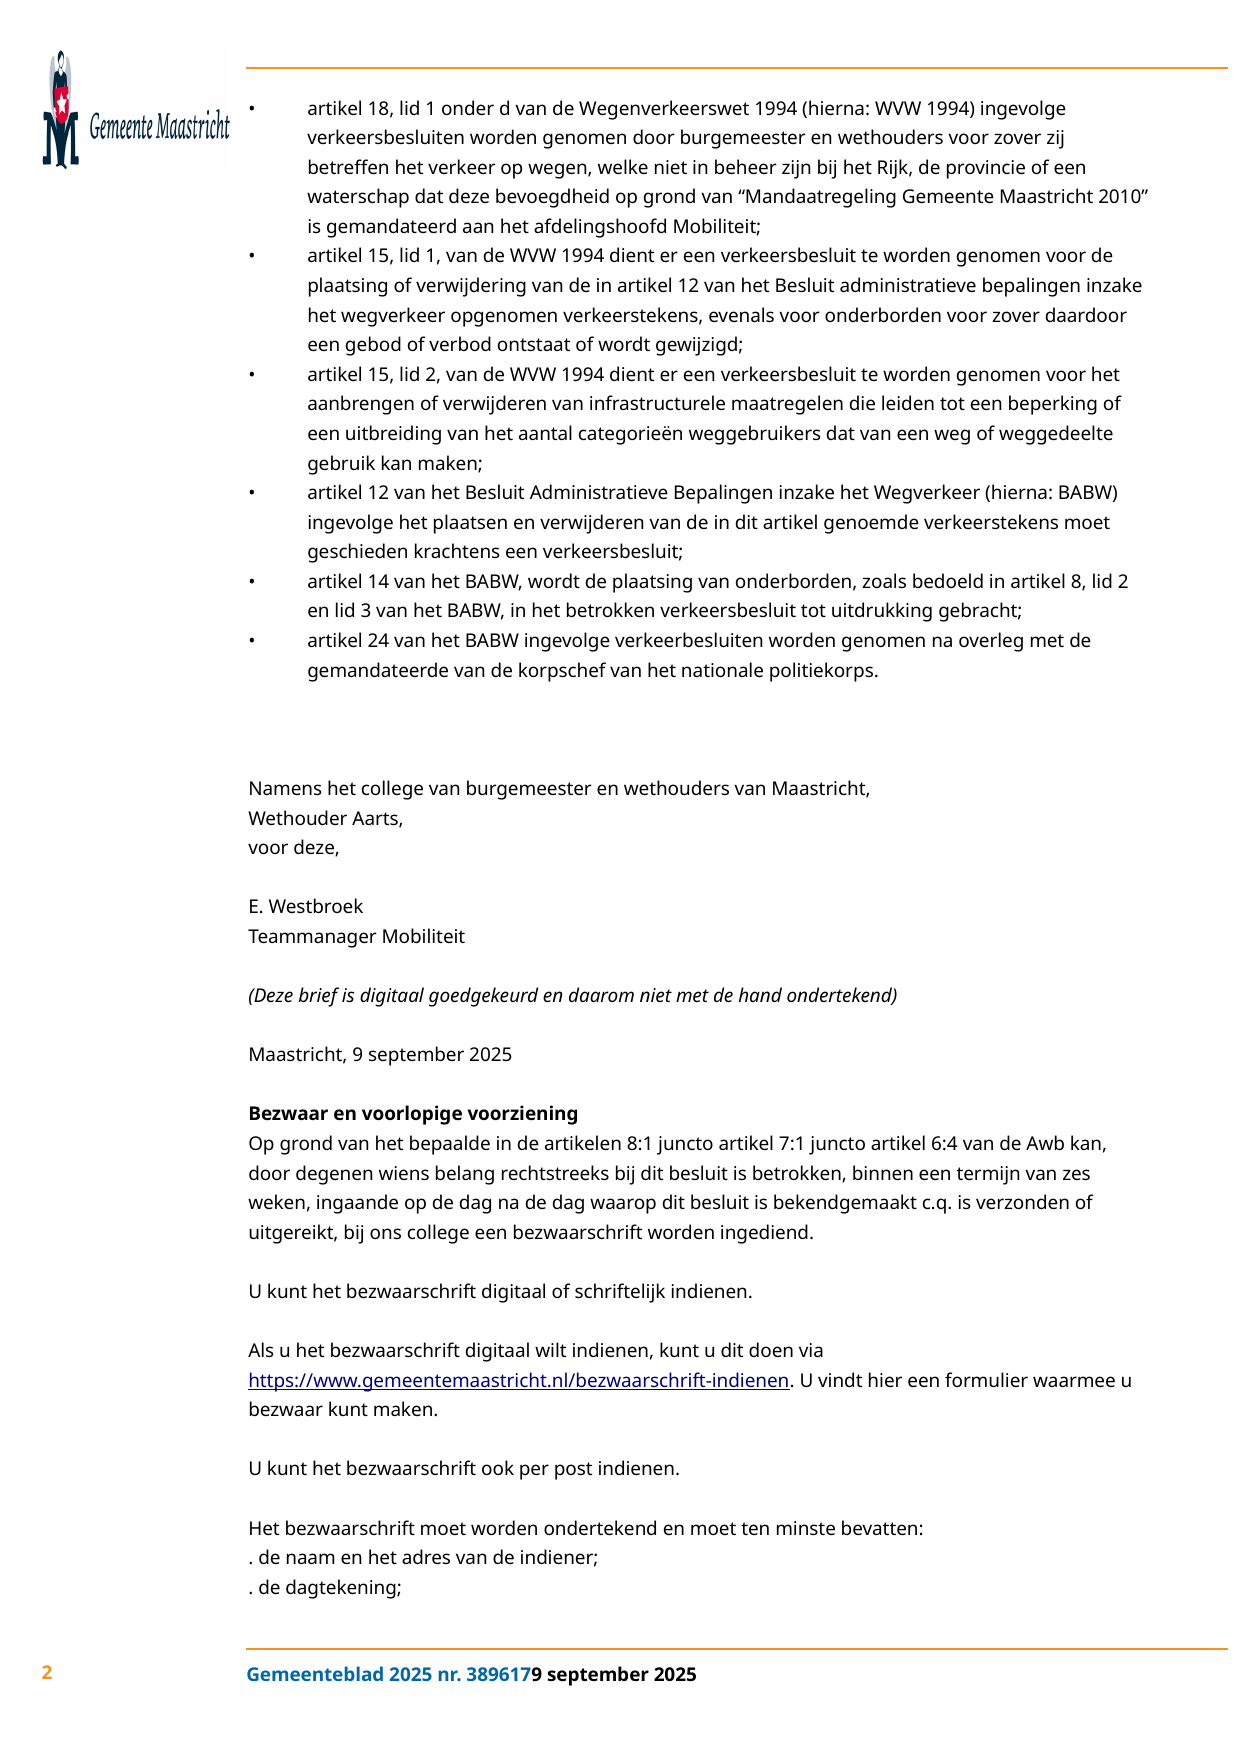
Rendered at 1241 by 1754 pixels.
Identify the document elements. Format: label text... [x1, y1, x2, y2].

text Teammanager Mobiliteit [248, 923, 1152, 949]
list artikel 15, lid 2, van de WVW 1994 dient er een verkeersbesluit te worden genomen voor het aanbrengen of verwijderen van infrastructurele maatregelen die leiden tot een beperking of een uitbreiding van het aantal categorieën weggebruikers dat van een weg of weggedeelte gebruik kan maken; [248, 361, 1152, 476]
list artikel 12 van het Besluit Administratieve Bepalingen inzake het Wegverkeer (hierna: BABW) ingevolge het plaatsen en verwijderen van de in dit artikel genoemde verkeerstekens moet geschieden krachtens een verkeersbesluit; [248, 479, 1152, 564]
text E. Westbroek [248, 893, 1152, 919]
list artikel 18, lid 1 onder d van de Wegenverkeerswet 1994 (hierna: WVW 1994) ingevolge verkeersbesluiten worden genomen door burgemeester en wethouders voor zover zij betreffen het verkeer op wegen, welke niet in beheer zijn bij het Rijk, de provincie of een waterschap dat deze bevoegdheid op grond van “Mandaatregeling Gemeente Maastricht 2010” is gemandateerd aan het afdelingshoofd Mobiliteit; [248, 95, 1152, 239]
list artikel 14 van het BABW, wordt de plaatsing van onderborden, zoals bedoeld in artikel 8, lid 2 en lid 3 van het BABW, in het betrokken verkeersbesluit tot uitdrukking gebracht; [248, 568, 1152, 623]
text (Deze brief is digitaal goedgekeurd en daarom niet met de hand ondertekend) [248, 982, 1152, 1008]
text Op grond van het bepaalde in de artikelen 8:1 juncto artikel 7:1 juncto artikel 6:4 van de Awb kan, door degenen wiens belang rechtstreeks bij dit besluit is betrokken, binnen een termijn van zes weken, ingaande op de dag na de dag waarop dit besluit is bekendgemaakt c.q. is verzonden of uitgereikt, bij ons college een bezwaarschrift worden ingediend. [248, 1130, 1152, 1245]
text Als u het bezwaarschrift digitaal wilt indienen, kunt u dit doen via https://www.gemeentemaastricht.nl/bezwaarschrift-indienen. U vindt hier een formulier waarmee u bezwaar kunt maken. [248, 1337, 1152, 1422]
text Wethouder Aarts, [248, 805, 1152, 831]
text U kunt het bezwaarschrift ook per post indienen. [248, 1456, 1152, 1481]
list artikel 24 van het BABW ingevolge verkeerbesluiten worden genomen na overleg met de gemandateerde van de korpschef van het nationale politiekorps. [248, 627, 1152, 683]
list artikel 15, lid 1, van de WVW 1994 dient er een verkeersbesluit te worden genomen voor de plaatsing of verwijdering van de in artikel 12 van het Besluit administratieve bepalingen inzake het wegverkeer opgenomen verkeerstekens, evenals voor onderborden voor zover daardoor een gebod of verbod ontstaat of wordt gewijzigd; [248, 243, 1152, 357]
text Namens het college van burgemeester en wethouders van Maastricht, [248, 775, 1152, 801]
text . de naam en het adres van de indiener; [248, 1544, 1152, 1570]
text . de dagtekening; [248, 1574, 1152, 1600]
text U kunt het bezwaarschrift digitaal of schriftelijk indienen. [248, 1278, 1152, 1304]
text Maastricht, 9 september 2025 [248, 1041, 1152, 1067]
text Het bezwaarschrift moet worden ondertekend en moet ten minste bevatten: [248, 1515, 1152, 1541]
picture [41, 47, 231, 172]
text voor deze, [248, 834, 1152, 860]
text Bezwaar en voorlopige voorziening [248, 1101, 1152, 1126]
